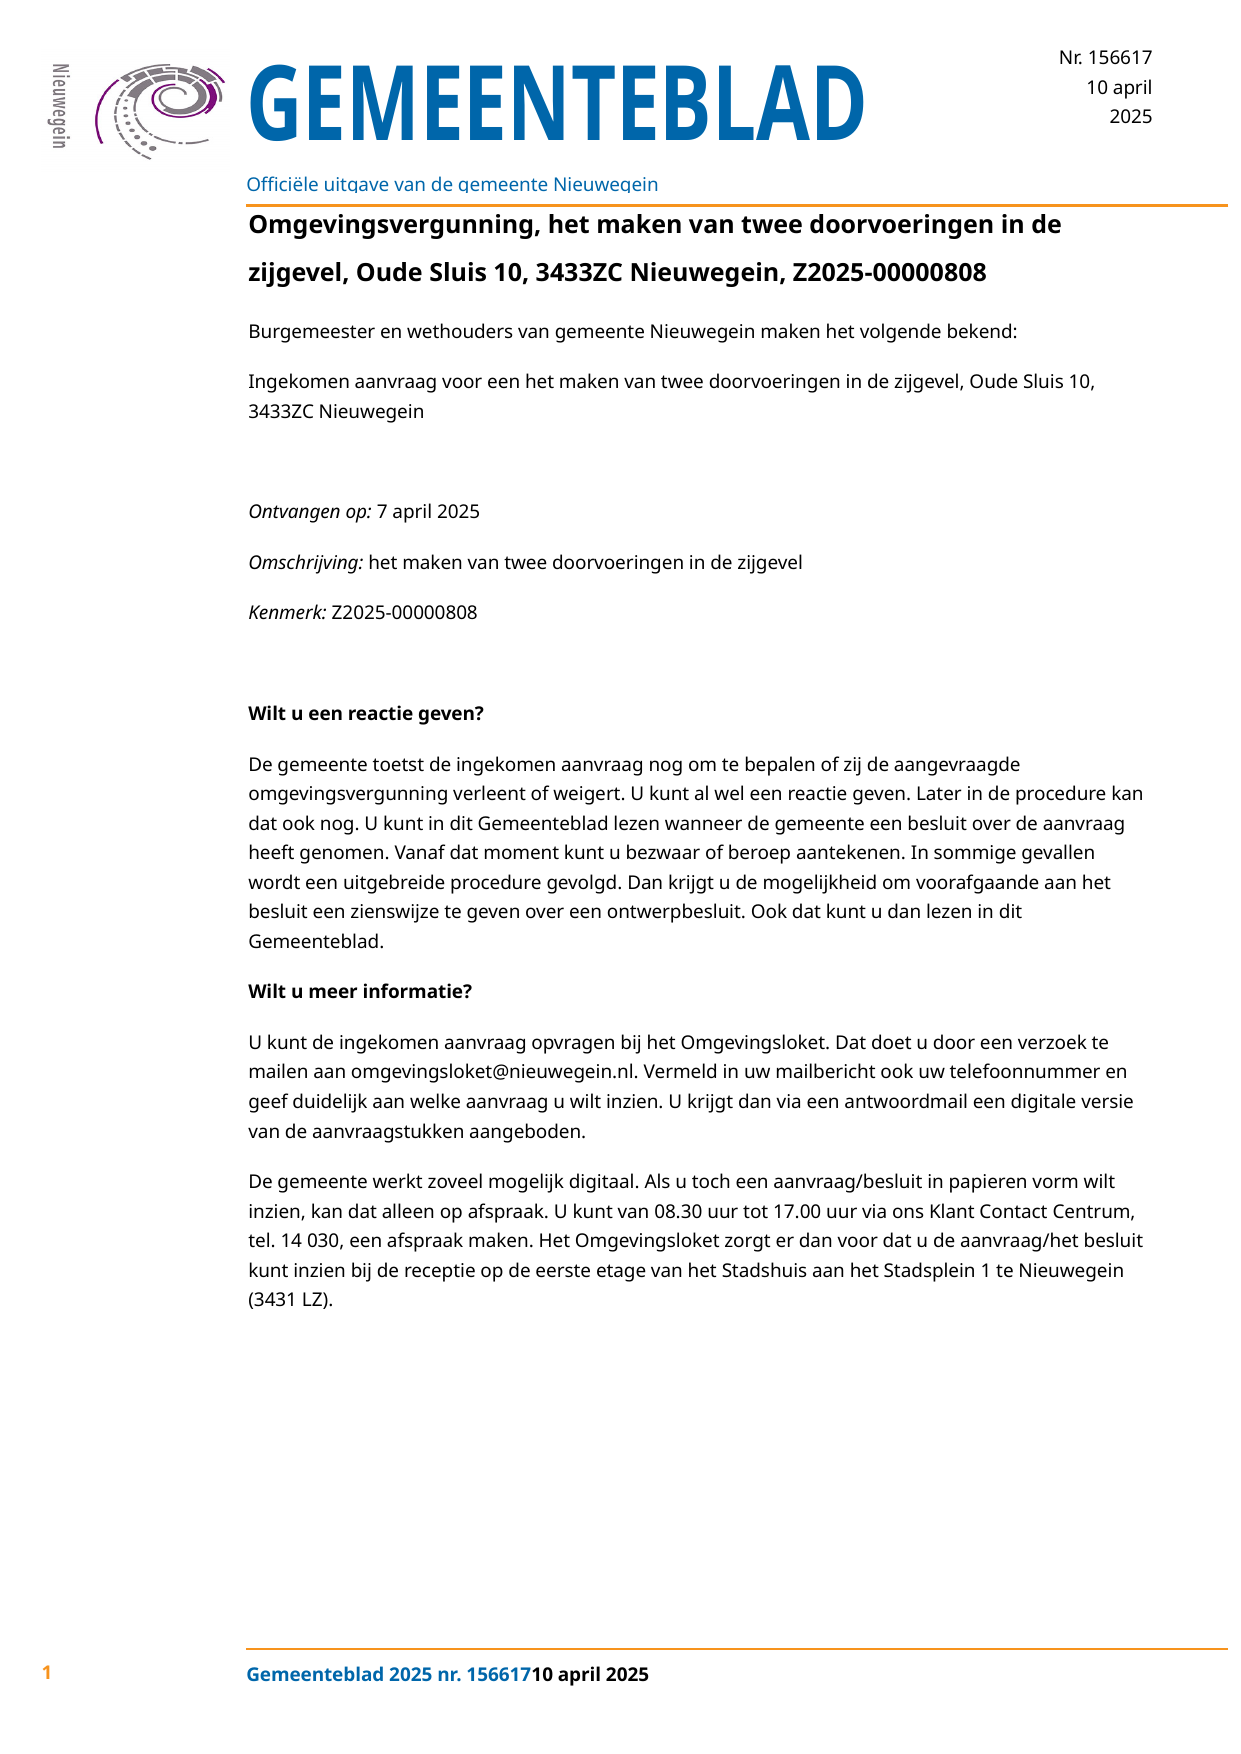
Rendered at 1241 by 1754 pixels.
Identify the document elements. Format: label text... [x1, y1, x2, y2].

text Omgevingsvergunning, het maken van twee doorvoeringen in de zijgevel, Oude Sluis 10, 3433ZC Nieuwegein, Z2025-00000808 [248, 207, 1152, 288]
text U kunt de ingekomen aanvraag opvragen bij het Omgevingsloket. Dat doet u door een verzoek te mailen aan omgevingsloket@nieuwegein.nl. Vermeld in uw mailbericht ook uw telefoonnummer en geef duidelijk aan welke aanvraag u wilt inzien. U krijgt dan via een antwoordmail een digitale versie van de aanvraagstukken aangeboden. [248, 1029, 1152, 1144]
text Kenmerk: Z2025-00000808 [248, 599, 1152, 625]
picture [41, 47, 231, 172]
text De gemeente werkt zoveel mogelijk digitaal. Als u toch een aanvraag/besluit in papieren vorm wilt inzien, kan dat alleen op afspraak. U kunt van 08.30 uur tot 17.00 uur via ons Klant Contact Centrum, tel. 14 030, een afspraak maken. Het Omgevingsloket zorgt er dan voor dat u de aanvraag/het besluit kunt inzien bij de receptie op de eerste etage van het Stadshuis aan het Stadsplein 1 te Nieuwegein (3431 LZ). [248, 1168, 1152, 1312]
text Omschrijving: het maken van twee doorvoeringen in de zijgevel [248, 549, 1152, 575]
text Ontvangen op: 7 april 2025 [248, 499, 1152, 524]
text De gemeente toetst de ingekomen aanvraag nog om te bepalen of zij de aangevraagde omgevingsvergunning verleent of weigert. U kunt al wel een reactie geven. Later in de procedure kan dat ook nog. U kunt in dit Gemeenteblad lezen wanneer de gemeente een besluit over de aanvraag heeft genomen. Vanaf dat moment kunt u bezwaar of beroep aantekenen. In sommige gevallen wordt een uitgebreide procedure gevolgd. Dan krijgt u de mogelijkheid om voorafgaande aan het besluit een zienswijze te geven over een ontwerpbesluit. Ook dat kunt u dan lezen in dit Gemeenteblad. [248, 751, 1152, 954]
text Ingekomen aanvraag voor een het maken van twee doorvoeringen in de zijgevel, Oude Sluis 10, 3433ZC Nieuwegein [248, 368, 1152, 424]
text Wilt u meer informatie? [248, 979, 1152, 1004]
text Wilt u een reactie geven? [248, 700, 1152, 726]
text Burgemeester en wethouders van gemeente Nieuwegein maken het volgende bekend: [248, 318, 1152, 344]
